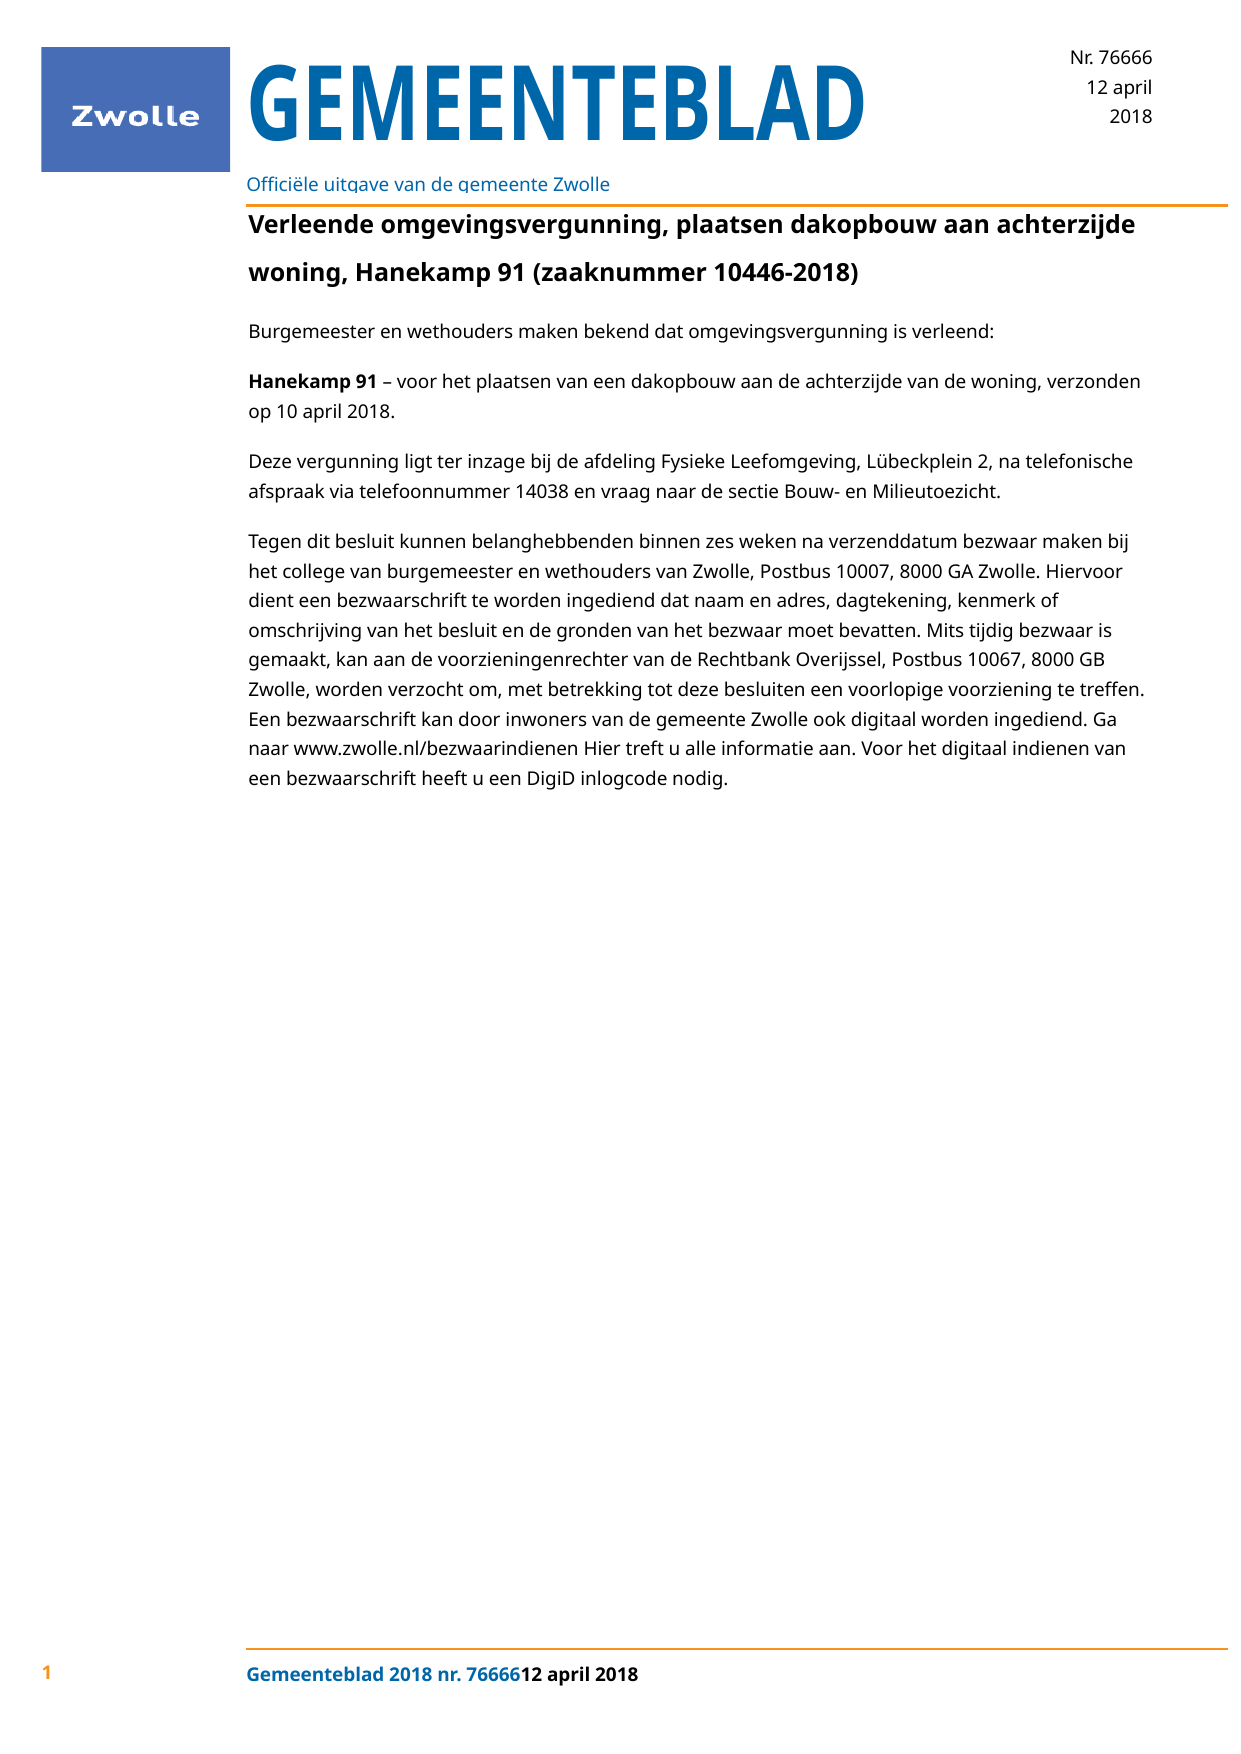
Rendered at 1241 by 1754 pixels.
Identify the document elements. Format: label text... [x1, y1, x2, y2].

text Burgemeester en wethouders maken bekend dat omgevingsvergunning is verleend: [248, 318, 1152, 344]
text Deze vergunning ligt ter inzage bij de afdeling Fysieke Leefomgeving, Lübeckplein 2, na telefonische afspraak via telefoonnummer 14038 en vraag naar de sectie Bouw- en Milieutoezicht. [248, 448, 1152, 504]
text Verleende omgevingsvergunning, plaatsen dakopbouw aan achterzijde woning, Hanekamp 91 (zaaknummer 10446-2018) [248, 207, 1152, 288]
text Hanekamp 91 – voor het plaatsen van een dakopbouw aan de achterzijde van de woning, verzonden op 10 april 2018. [248, 368, 1152, 424]
picture [41, 47, 231, 172]
text Tegen dit besluit kunnen belanghebbenden binnen zes weken na verzenddatum bezwaar maken bij het college van burgemeester en wethouders van Zwolle, Postbus 10007, 8000 GA Zwolle. Hiervoor dient een bezwaarschrift te worden ingediend dat naam en adres, dagtekening, kenmerk of omschrijving van het besluit en de gronden van het bezwaar moet bevatten. Mits tijdig bezwaar is gemaakt, kan aan de voorzieningenrechter van de Rechtbank Overijssel, Postbus 10067, 8000 GB Zwolle, worden verzocht om, met betrekking tot deze besluiten een voorlopige voorziening te treffen. Een bezwaarschrift kan door inwoners van de gemeente Zwolle ook digitaal worden ingediend. Ga naar www.zwolle.nl/bezwaarindienen Hier treft u alle informatie aan. Voor het digitaal indienen van een bezwaarschrift heeft u een DigiD inlogcode nodig. [248, 528, 1152, 791]
